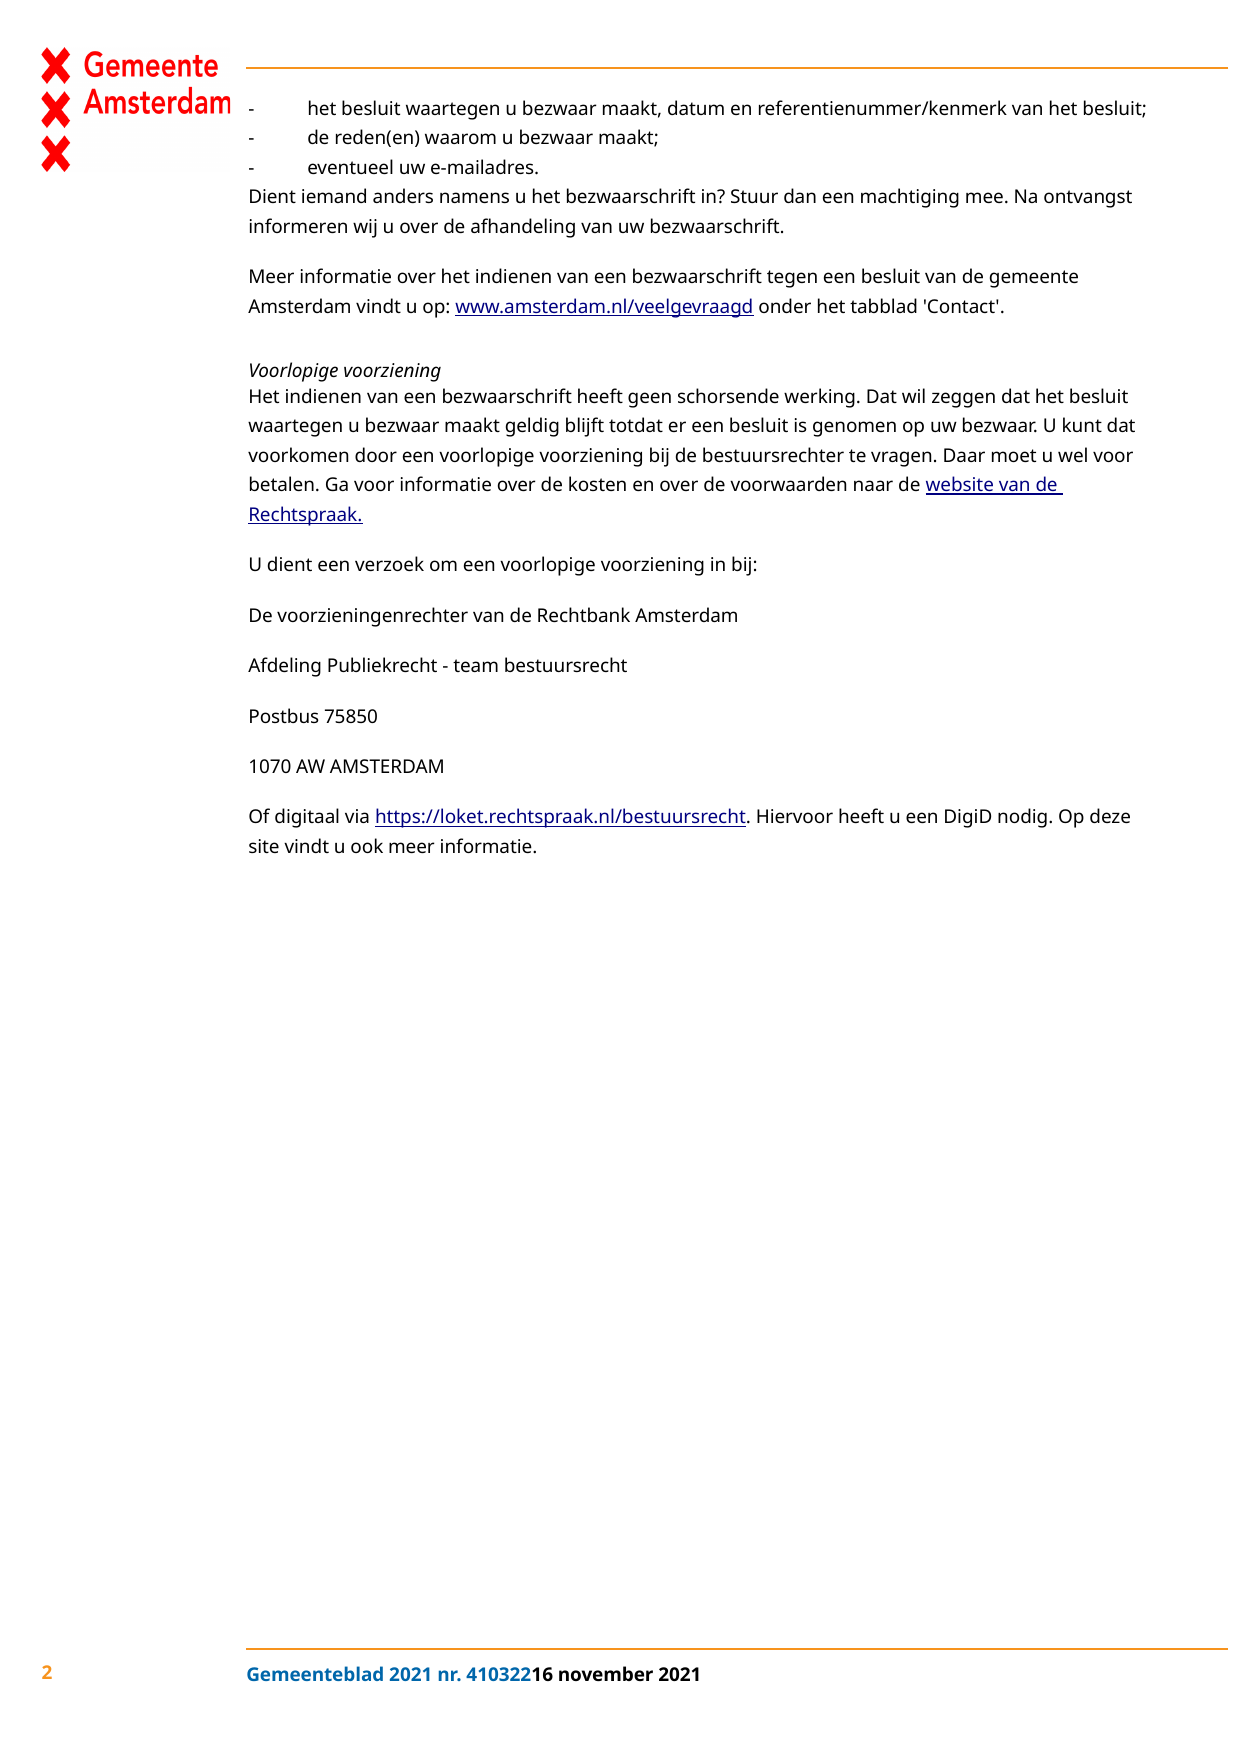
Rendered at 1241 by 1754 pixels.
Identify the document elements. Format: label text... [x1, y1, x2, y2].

text Dient iemand anders namens u het bezwaarschrift in? Stuur dan een machtiging mee. Na ontvangst informeren wij u over de afhandeling van uw bezwaarschrift. [248, 183, 1152, 239]
text Of digitaal via https://loket.rechtspraak.nl/bestuursrecht. Hiervoor heeft u een DigiD nodig. Op deze site vindt u ook meer informatie. [248, 804, 1152, 859]
text De voorzieningenrechter van de Rechtbank Amsterdam [248, 602, 1152, 628]
text Afdeling Publiekrecht - team bestuursrecht [248, 652, 1152, 678]
text U dient een verzoek om een voorlopige voorziening in bij: [248, 552, 1152, 577]
list de reden(en) waarom u bezwaar maakt; [248, 124, 1152, 150]
text Voorlopige voorziening [248, 357, 1152, 383]
list het besluit waartegen u bezwaar maakt, datum en referentienummer/kenmerk van het besluit; [248, 95, 1152, 121]
picture [41, 47, 231, 172]
text 1070 AW AMSTERDAM [248, 753, 1152, 779]
text Meer informatie over het indienen van een bezwaarschrift tegen een besluit van de gemeente Amsterdam vindt u op: www.amsterdam.nl/veelgevraagd onder het tabblad 'Contact'. [248, 263, 1152, 319]
list eventueel uw e-mailadres. [248, 154, 1152, 180]
text Het indienen van een bezwaarschrift heeft geen schorsende werking. Dat wil zeggen dat het besluit waartegen u bezwaar maakt geldig blijft totdat er een besluit is genomen op uw bezwaar. U kunt dat voorkomen door een voorlopige voorziening bij de bestuursrechter te vragen. Daar moet u wel voor betalen. Ga voor informatie over de kosten en over de voorwaarden naar de website van de Rechtspraak. [248, 383, 1152, 527]
text Postbus 75850 [248, 703, 1152, 728]
